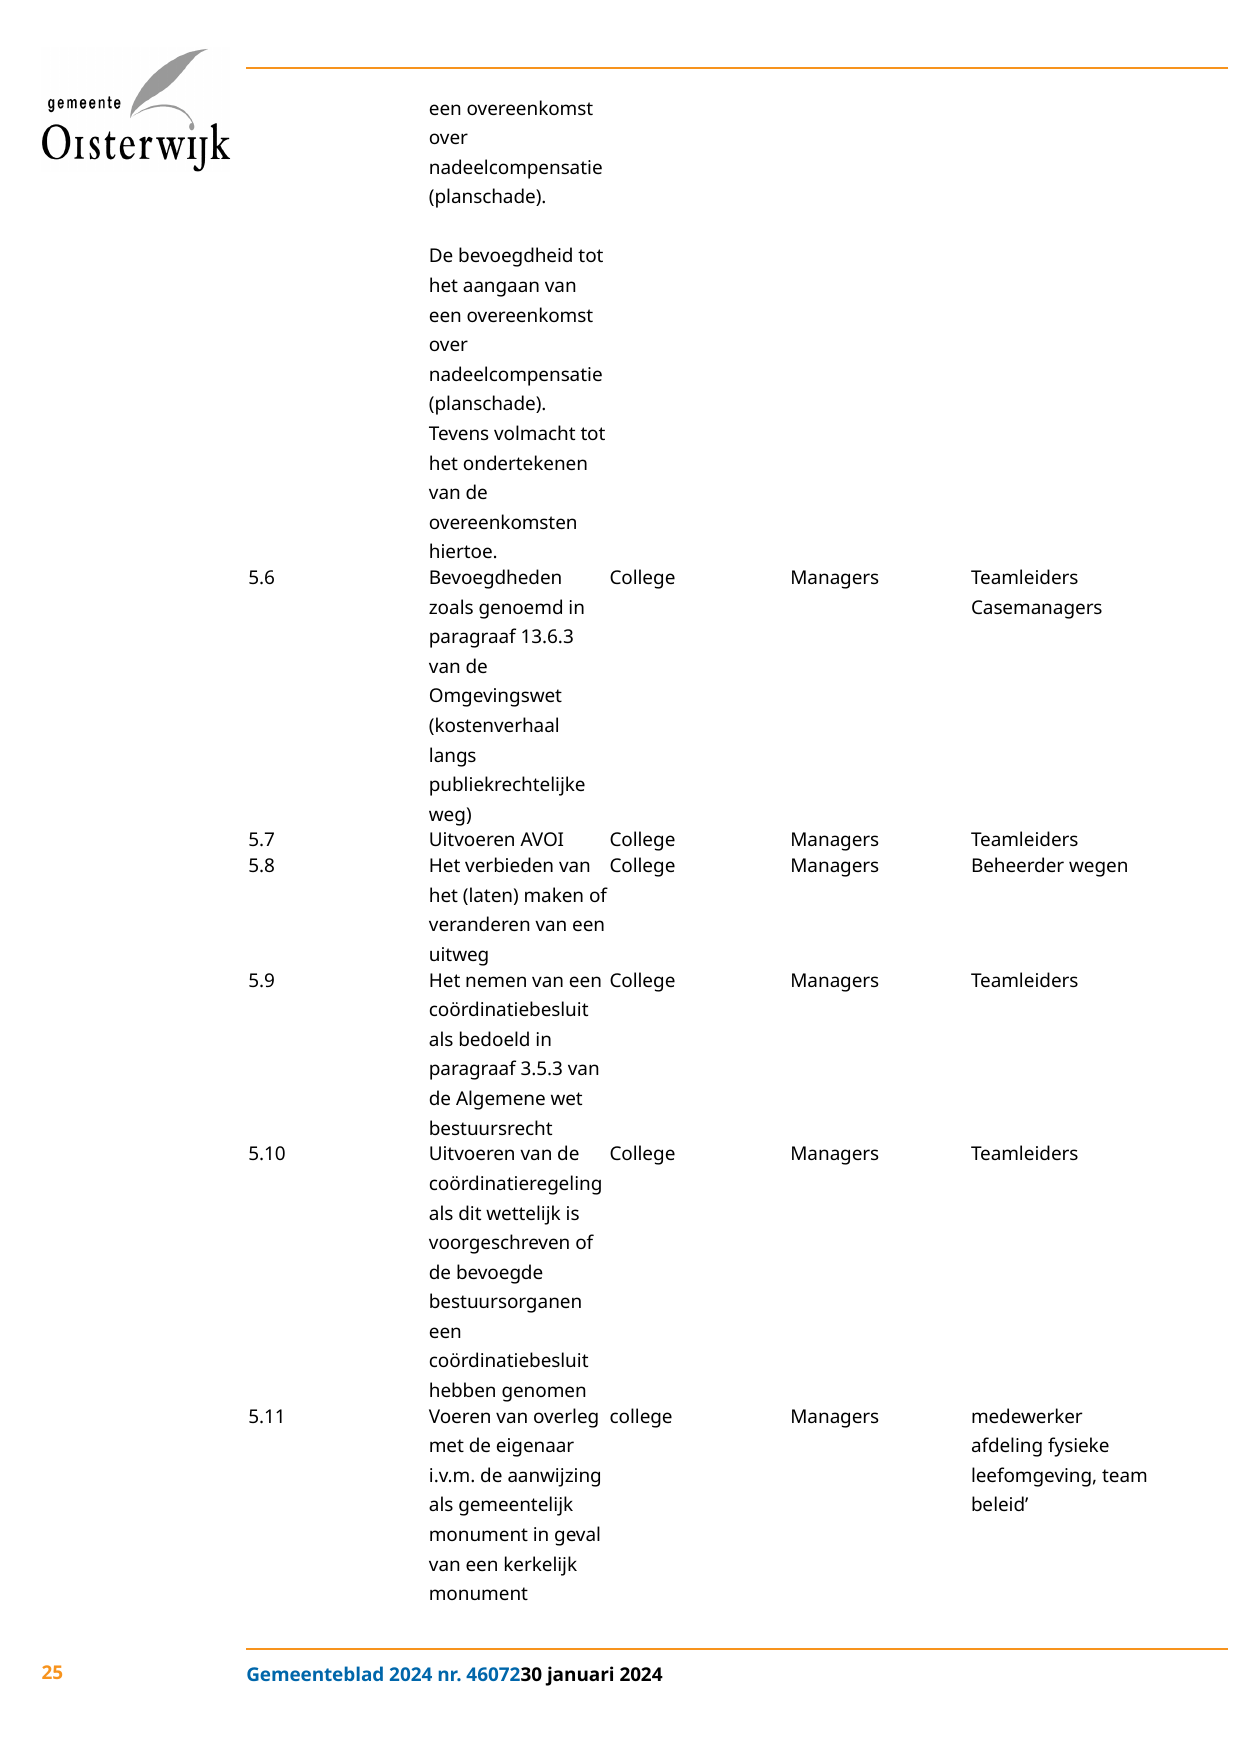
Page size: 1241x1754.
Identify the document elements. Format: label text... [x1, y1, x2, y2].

table_cell Beheerder wegen [971, 853, 1152, 967]
table_cell College [609, 564, 790, 827]
table_cell Uitvoeren AVOI [429, 827, 609, 852]
table_cell College [609, 967, 790, 1141]
table_cell college [609, 1403, 790, 1606]
table_cell Managers [790, 967, 971, 1141]
table_cell Managers [790, 564, 971, 827]
table_cell Bevoegdheden zoals genoemd in paragraaf 13.6.3 van de Omgevingswet (kostenverhaal langs publiekrechtelijke weg) [429, 564, 609, 827]
table_cell [790, 95, 971, 564]
table_cell [971, 95, 1152, 564]
table_cell 5.8 [248, 853, 429, 967]
table_cell Teamleiders Casemanagers [971, 564, 1152, 827]
table_cell Managers [790, 853, 971, 967]
table_cell Managers [790, 1403, 971, 1606]
table_cell College [609, 853, 790, 967]
table_cell College [609, 1141, 790, 1403]
table_cell Het nemen van een coördinatiebesluit als bedoeld in paragraaf 3.5.3 van de Algemene wet bestuursrecht [429, 967, 609, 1141]
table_cell Managers [790, 1141, 971, 1403]
table_cell 5.6 [248, 564, 429, 827]
table_cell [609, 95, 790, 564]
table_cell Teamleiders [971, 827, 1152, 852]
table_cell [248, 95, 429, 564]
picture [41, 47, 231, 172]
table_cell 5.10 [248, 1141, 429, 1403]
table_cell Teamleiders [971, 967, 1152, 1141]
table_cell Managers [790, 827, 971, 852]
table_cell Voeren van overleg met de eigenaar i.v.m. de aanwijzing als gemeentelijk monument in geval van een kerkelijk monument [429, 1403, 609, 1606]
table_cell Het verbieden van het (laten) maken of veranderen van een uitweg [429, 853, 609, 967]
table_cell 5.9 [248, 967, 429, 1141]
table_cell 5.11 [248, 1403, 429, 1606]
table_cell Uitvoeren van de coördinatieregeling als dit wettelijk is voorgeschreven of de bevoegde bestuursorganen een coördinatiebesluit hebben genomen [429, 1141, 609, 1403]
table_cell Teamleiders [971, 1141, 1152, 1403]
table_cell College [609, 827, 790, 852]
table_cell een overeenkomst over nadeelcompensatie (planschade). De bevoegdheid tot het aangaan van een overeenkomst over nadeelcompensatie (planschade). Tevens volmacht tot het ondertekenen van de overeenkomsten hiertoe. [429, 95, 609, 564]
table_cell 5.7 [248, 827, 429, 852]
table_cell medewerker afdeling fysieke leefomgeving, team beleid’ [971, 1403, 1152, 1606]
